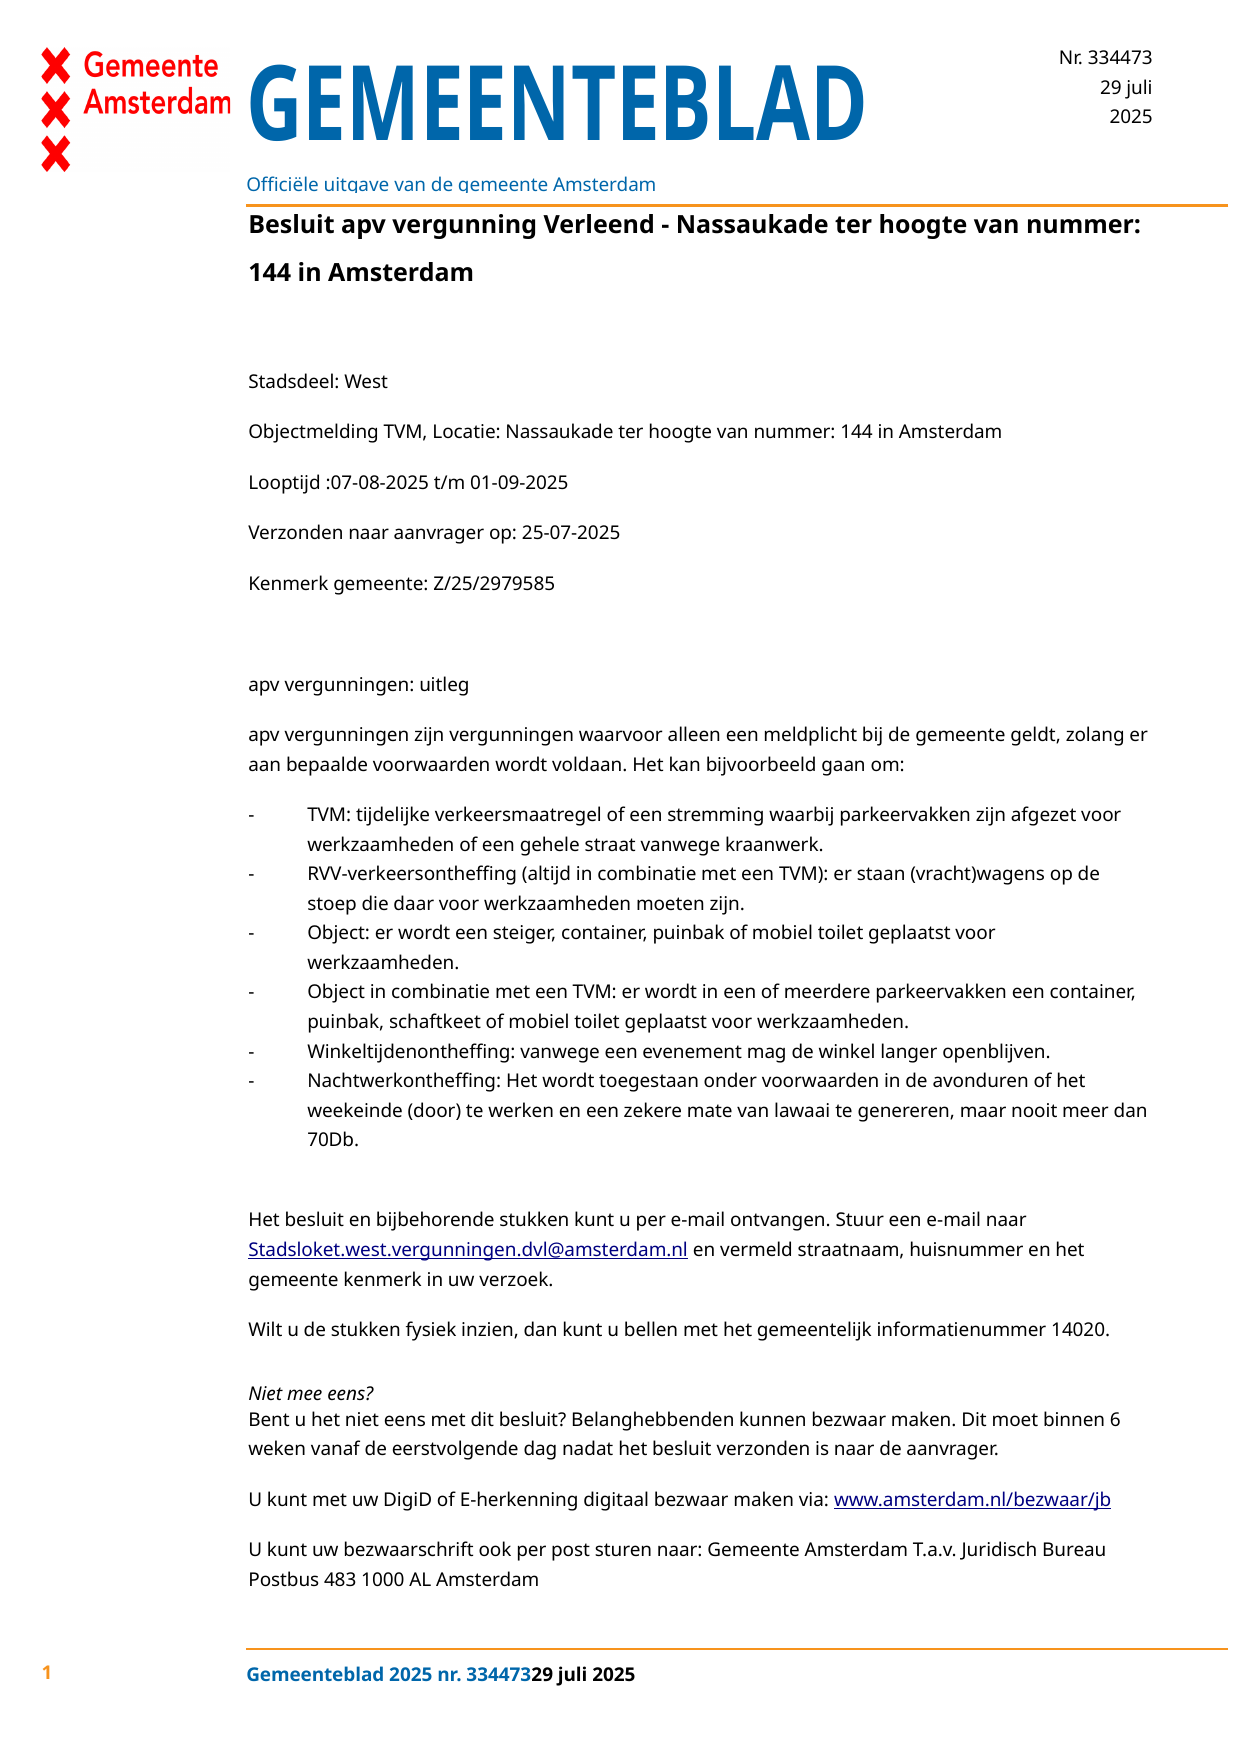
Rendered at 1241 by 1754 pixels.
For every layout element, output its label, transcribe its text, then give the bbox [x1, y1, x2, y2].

text apv vergunningen: uitleg [248, 671, 1152, 697]
list Object in combinatie met een TVM: er wordt in een of meerdere parkeervakken een container, puinbak, schaftkeet of mobiel toilet geplaatst voor werkzaamheden. [248, 979, 1152, 1034]
list Nachtwerkontheffing: Het wordt toegestaan onder voorwaarden in de avonduren of het weekeinde (door) te werken en een zekere mate van lawaai te genereren, maar nooit meer dan 70Db. [248, 1067, 1152, 1152]
list RVV-verkeersontheffing (altijd in combinatie met een TVM): er staan (vracht)wagens op de stoep die daar voor werkzaamheden moeten zijn. [248, 860, 1152, 916]
text Kenmerk gemeente: Z/25/2979585 [248, 570, 1152, 596]
list Object: er wordt een steiger, container, puinbak of mobiel toilet geplaatst voor werkzaamheden. [248, 919, 1152, 975]
text Looptijd :07-08-2025 t/m 01-09-2025 [248, 469, 1152, 495]
picture [41, 47, 231, 172]
list Winkeltijdenontheffing: vanwege een evenement mag de winkel langer openblijven. [248, 1038, 1152, 1064]
text Bent u het niet eens met dit besluit? Belanghebbenden kunnen bezwaar maken. Dit moet binnen 6 weken vanaf de eerstvolgende dag nadat het besluit verzonden is naar de aanvrager. [248, 1406, 1152, 1461]
text Wilt u de stukken fysiek inzien, dan kunt u bellen met het gemeentelijk informatienummer 14020. [248, 1316, 1152, 1342]
text Verzonden naar aanvrager op: 25-07-2025 [248, 519, 1152, 545]
text Het besluit en bijbehorende stukken kunt u per e-mail ontvangen. Stuur een e-mail naar Stadsloket.west.vergunningen.dvl@amsterdam.nl en vermeld straatnaam, huisnummer en het gemeente kenmerk in uw verzoek. [248, 1207, 1152, 1292]
text U kunt met uw DigiD of E-herkenning digitaal bezwaar maken via: www.amsterdam.nl/bezwaar/jb [248, 1486, 1152, 1512]
text Objectmelding TVM, Locatie: Nassaukade ter hoogte van nummer: 144 in Amsterdam [248, 419, 1152, 444]
text Besluit apv vergunning Verleend - Nassaukade ter hoogte van nummer: 144 in Amsterdam [248, 207, 1152, 288]
list TVM: tijdelijke verkeersmaatregel of een stremming waarbij parkeervakken zijn afgezet voor werkzaamheden of een gehele straat vanwege kraanwerk. [248, 801, 1152, 857]
text Niet mee eens? [248, 1380, 1152, 1406]
text Stadsdeel: West [248, 368, 1152, 394]
text U kunt uw bezwaarschrift ook per post sturen naar: Gemeente Amsterdam T.a.v. Juridisch Bureau Postbus 483 1000 AL Amsterdam [248, 1536, 1152, 1592]
text apv vergunningen zijn vergunningen waarvoor alleen een meldplicht bij de gemeente geldt, zolang er aan bepaalde voorwaarden wordt voldaan. Het kan bijvoorbeeld gaan om: [248, 721, 1152, 777]
